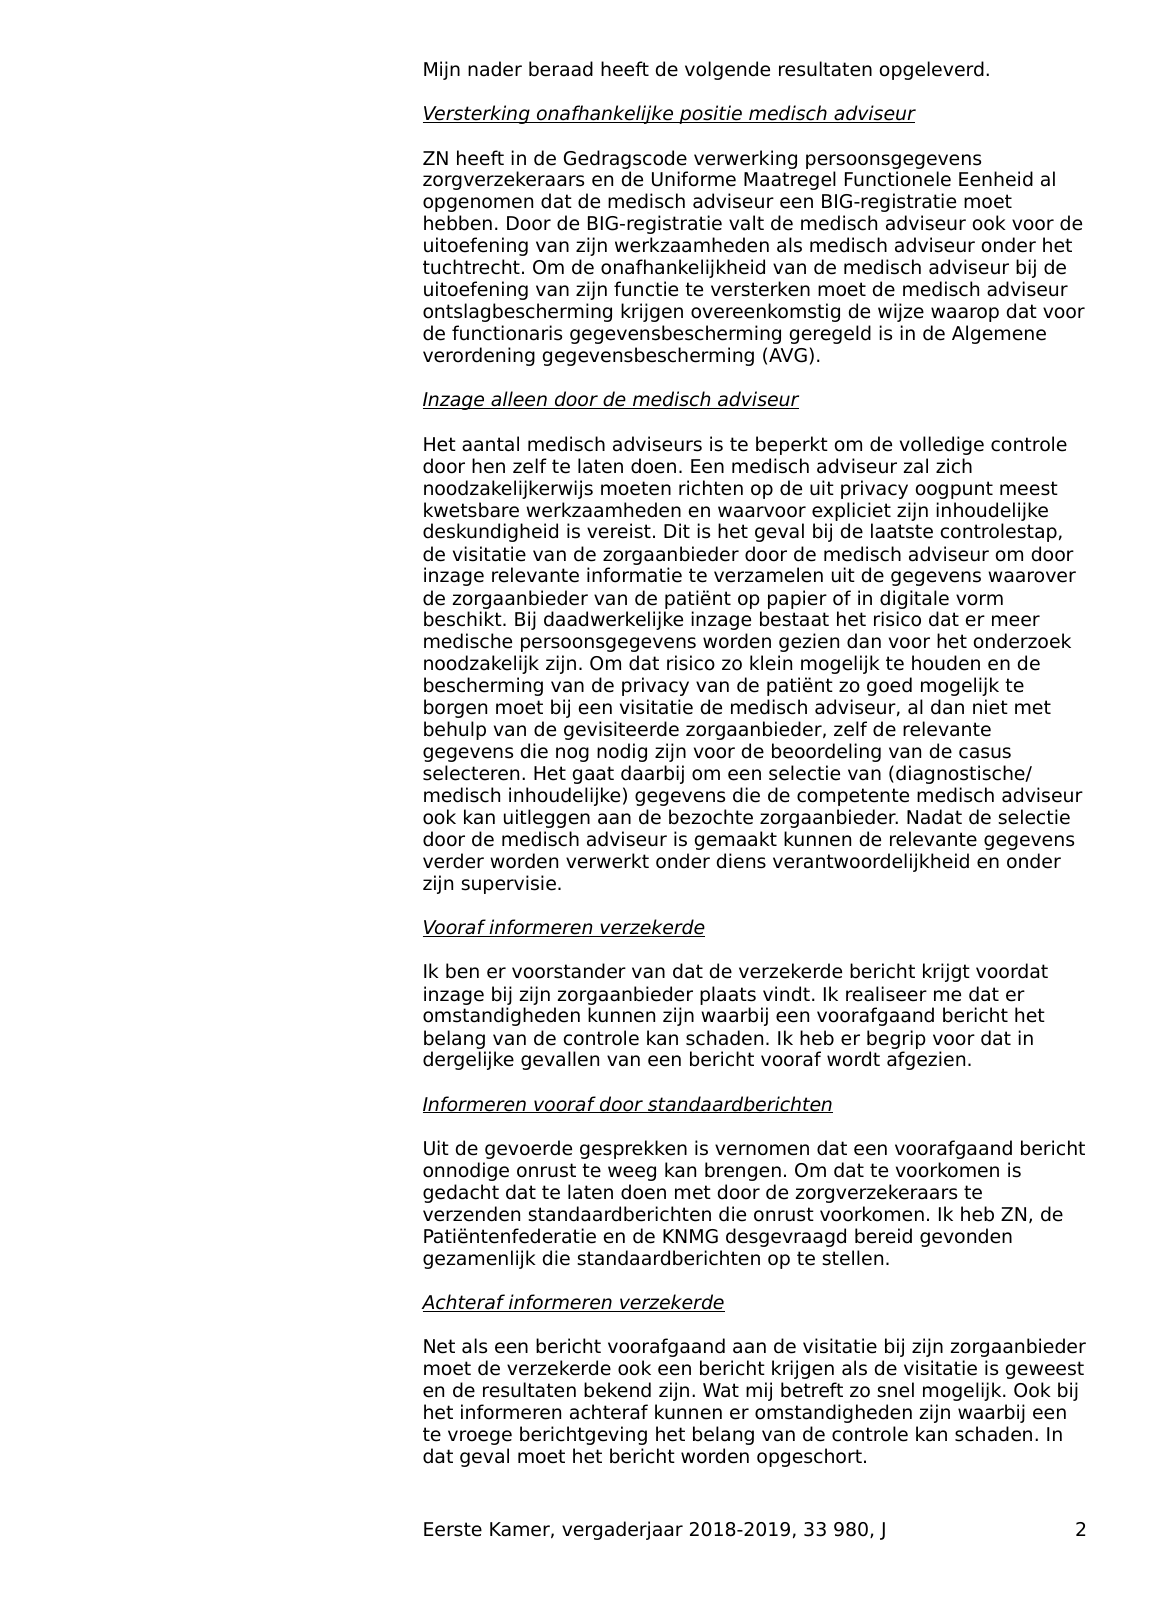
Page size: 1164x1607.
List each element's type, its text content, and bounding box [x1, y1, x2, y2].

subtitle Achteraf informeren verzekerde [422, 1292, 1087, 1314]
text Mijn nader beraad heeft de volgende resultaten opgeleverd. [422, 59, 1087, 81]
subtitle Inzage alleen door de medisch adviseur [422, 389, 1087, 411]
subtitle Vooraf informeren verzekerde [422, 917, 1087, 939]
text Uit de gevoerde gesprekken is vernomen dat een voorafgaand bericht onnodige onrust te weeg kan brengen. Om dat te voorkomen is gedacht dat te laten doen met door de zorgverzekeraars te verzenden standaardberichten die onrust voorkomen. Ik heb ZN, de Patiëntenfederatie en de KNMG desgevraagd bereid gevonden gezamenlijk die standaardberichten op te stellen. [422, 1138, 1087, 1269]
text Het aantal medisch adviseurs is te beperkt om de volledige controle door hen zelf te laten doen. Een medisch adviseur zal zich noodzakelijkerwijs moeten richten op de uit privacy oogpunt meest kwetsbare werkzaamheden en waarvoor expliciet zijn inhoudelijke deskundigheid is vereist. Dit is het geval bij de laatste controlestap, de visitatie van de zorgaanbieder door de medisch adviseur om door inzage relevante informatie te verzamelen uit de gegevens waarover de zorgaanbieder van de patiënt op papier of in digitale vorm beschikt. Bij daadwerkelijke inzage bestaat het risico dat er meer medische persoonsgegevens worden gezien dan voor het onderzoek noodzakelijk zijn. Om dat risico zo klein mogelijk te houden en de bescherming van de privacy van de patiënt zo goed mogelijk te borgen moet bij een visitatie de medisch adviseur, al dan niet met behulp van de gevisiteerde zorgaanbieder, zelf de relevante gegevens die nog nodig zijn voor de beoordeling van de casus selecteren. Het gaat daarbij om een selectie van (diagnostische/ medisch inhoudelijke) gegevens die de competente medisch adviseur ook kan uitleggen aan de bezochte zorgaanbieder. Nadat de selectie door de medisch adviseur is gemaakt kunnen de relevante gegevens verder worden verwerkt onder diens verantwoordelijkheid en onder zijn supervisie. [422, 433, 1087, 895]
text ZN heeft in de Gedragscode verwerking persoonsgegevens zorgverzekeraars en de Uniforme Maatregel Functionele Eenheid al opgenomen dat de medisch adviseur een BIG-registratie moet hebben. Door de BIG-registratie valt de medisch adviseur ook voor de uitoefening van zijn werkzaamheden als medisch adviseur onder het tuchtrecht. Om de onafhankelijkheid van de medisch adviseur bij de uitoefening van zijn functie te versterken moet de medisch adviseur ontslagbescherming krijgen overeenkomstig de wijze waarop dat voor de functionaris gegevensbescherming geregeld is in de Algemene verordening gegevensbescherming (AVG). [422, 147, 1087, 367]
text Ik ben er voorstander van dat de verzekerde bericht krijgt voordat inzage bij zijn zorgaanbieder plaats vindt. Ik realiseer me dat er omstandigheden kunnen zijn waarbij een voorafgaand bericht het belang van de controle kan schaden. Ik heb er begrip voor dat in dergelijke gevallen van een bericht vooraf wordt afgezien. [422, 961, 1087, 1071]
subtitle Versterking onafhankelijke positie medisch adviseur [422, 103, 1087, 125]
text Net als een bericht voorafgaand aan de visitatie bij zijn zorgaanbieder moet de verzekerde ook een bericht krijgen als de visitatie is geweest en de resultaten bekend zijn. Wat mij betreft zo snel mogelijk. Ook bij het informeren achteraf kunnen er omstandigheden zijn waarbij een te vroege berichtgeving het belang van de controle kan schaden. In dat geval moet het bericht worden opgeschort. [422, 1336, 1087, 1468]
subtitle Informeren vooraf door standaardberichten [422, 1093, 1087, 1116]
